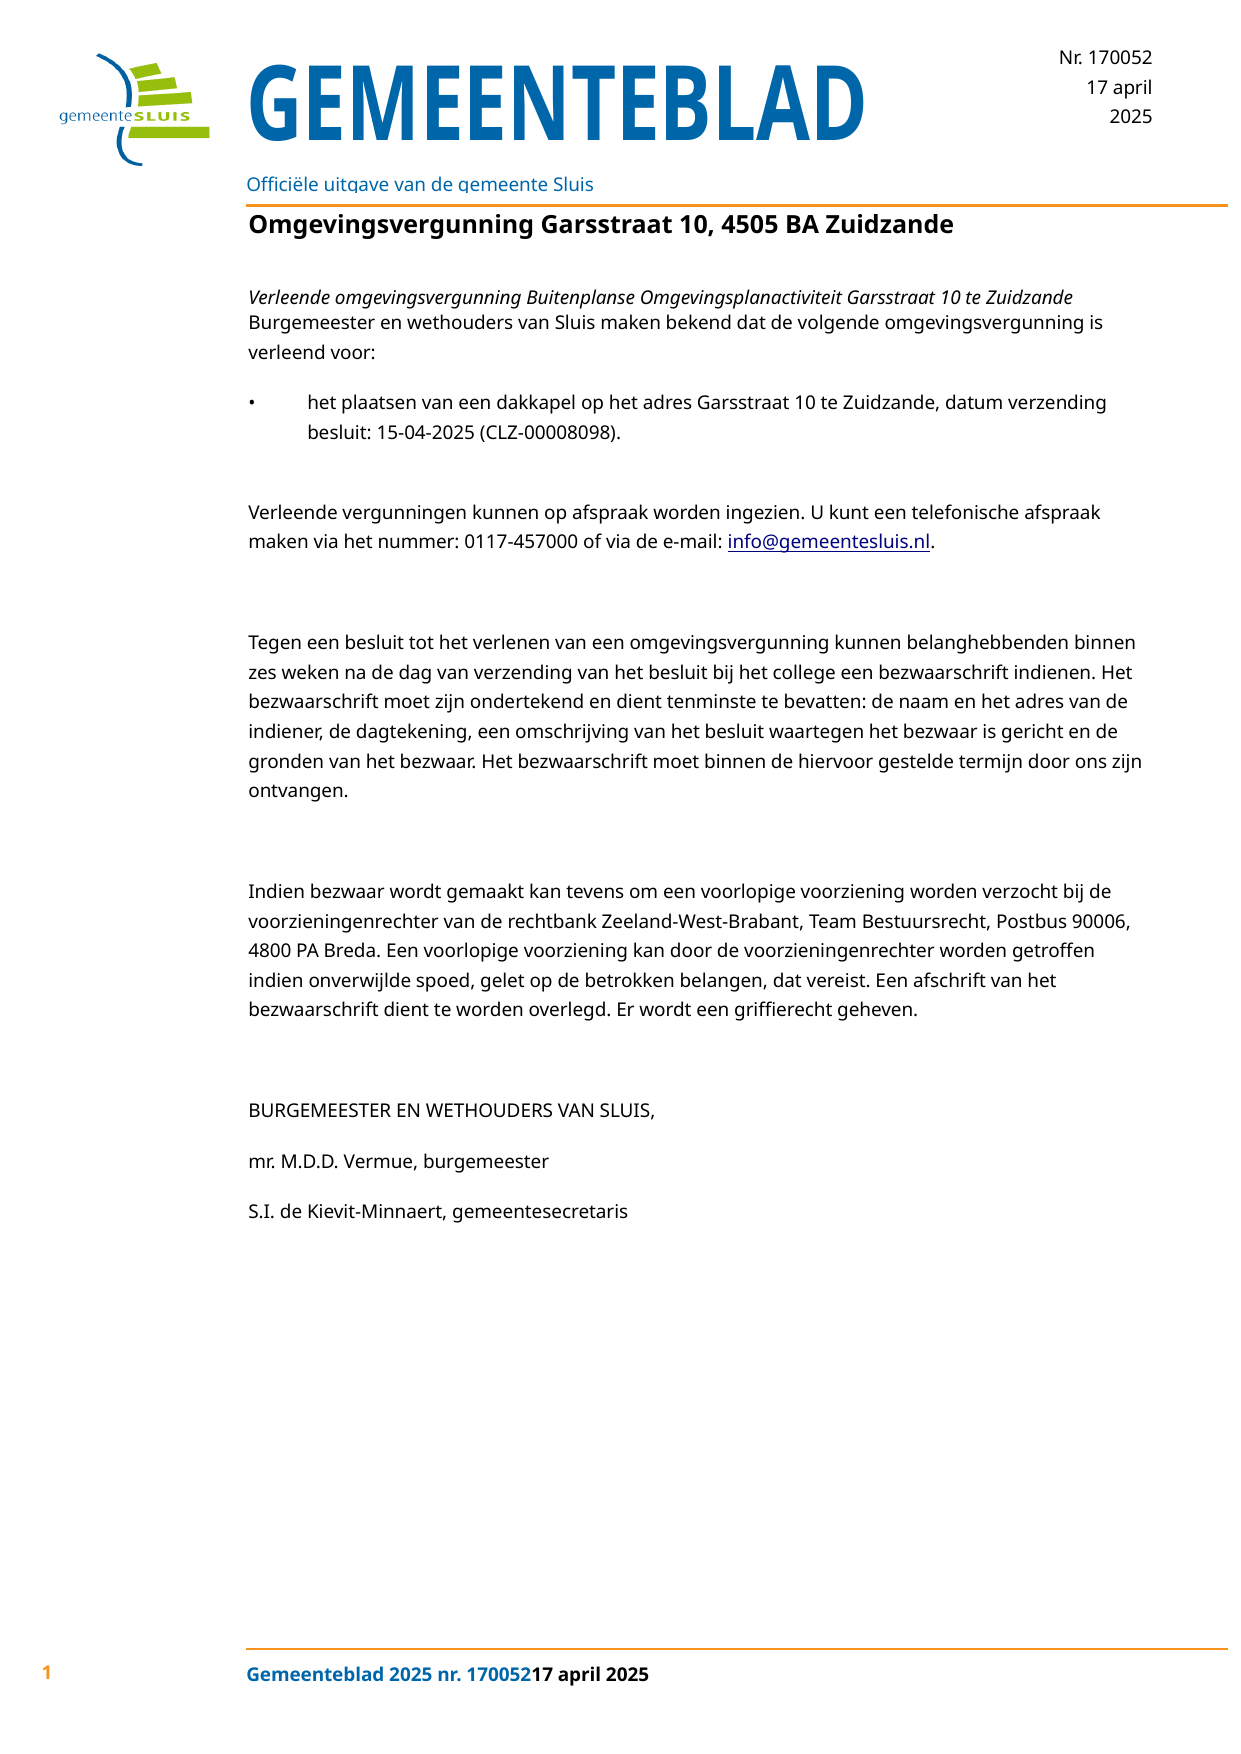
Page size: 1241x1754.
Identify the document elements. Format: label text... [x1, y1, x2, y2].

text Indien bezwaar wordt gemaakt kan tevens om een voorlopige voorziening worden verzocht bij de voorzieningenrechter van de rechtbank Zeeland-West-Brabant, Team Bestuursrecht, Postbus 90006, 4800 PA Breda. Een voorlopige voorziening kan door de voorzieningenrechter worden getroffen indien onverwijlde spoed, gelet op de betrokken belangen, dat vereist. Een afschrift van het bezwaarschrift dient te worden overlegd. Er wordt een griffierecht geheven. [248, 878, 1152, 1022]
text Tegen een besluit tot het verlenen van een omgevingsvergunning kunnen belanghebbenden binnen zes weken na de dag van verzending van het besluit bij het college een bezwaarschrift indienen. Het bezwaarschrift moet zijn ondertekend en dient tenminste te bevatten: de naam en het adres van de indiener, de dagtekening, een omschrijving van het besluit waartegen het bezwaar is gericht en de gronden van het bezwaar. Het bezwaarschrift moet binnen de hiervoor gestelde termijn door ons zijn ontvangen. [248, 629, 1152, 803]
text Omgevingsvergunning Garsstraat 10, 4505 BA Zuidzande [248, 207, 1152, 241]
text Burgemeester en wethouders van Sluis maken bekend dat de volgende omgevingsvergunning is verleend voor: [248, 309, 1152, 365]
text Verleende omgevingsvergunning Buitenplanse Omgevingsplanactiviteit Garsstraat 10 te Zuidzande [248, 284, 1152, 309]
list het plaatsen van een dakkapel op het adres Garsstraat 10 te Zuidzande, datum verzending besluit: 15-04-2025 (CLZ-00008098). [248, 389, 1152, 445]
picture [41, 47, 231, 172]
text Verleende vergunningen kunnen op afspraak worden ingezien. U kunt een telefonische afspraak maken via het nummer: 0117-457000 of via de e-mail: info@gemeentesluis.nl. [248, 499, 1152, 554]
text mr. M.D.D. Vermue, burgemeester [248, 1148, 1152, 1174]
text BURGEMEESTER EN WETHOUDERS VAN SLUIS, [248, 1097, 1152, 1123]
text S.I. de Kievit-Minnaert, gemeentesecretaris [248, 1198, 1152, 1224]
